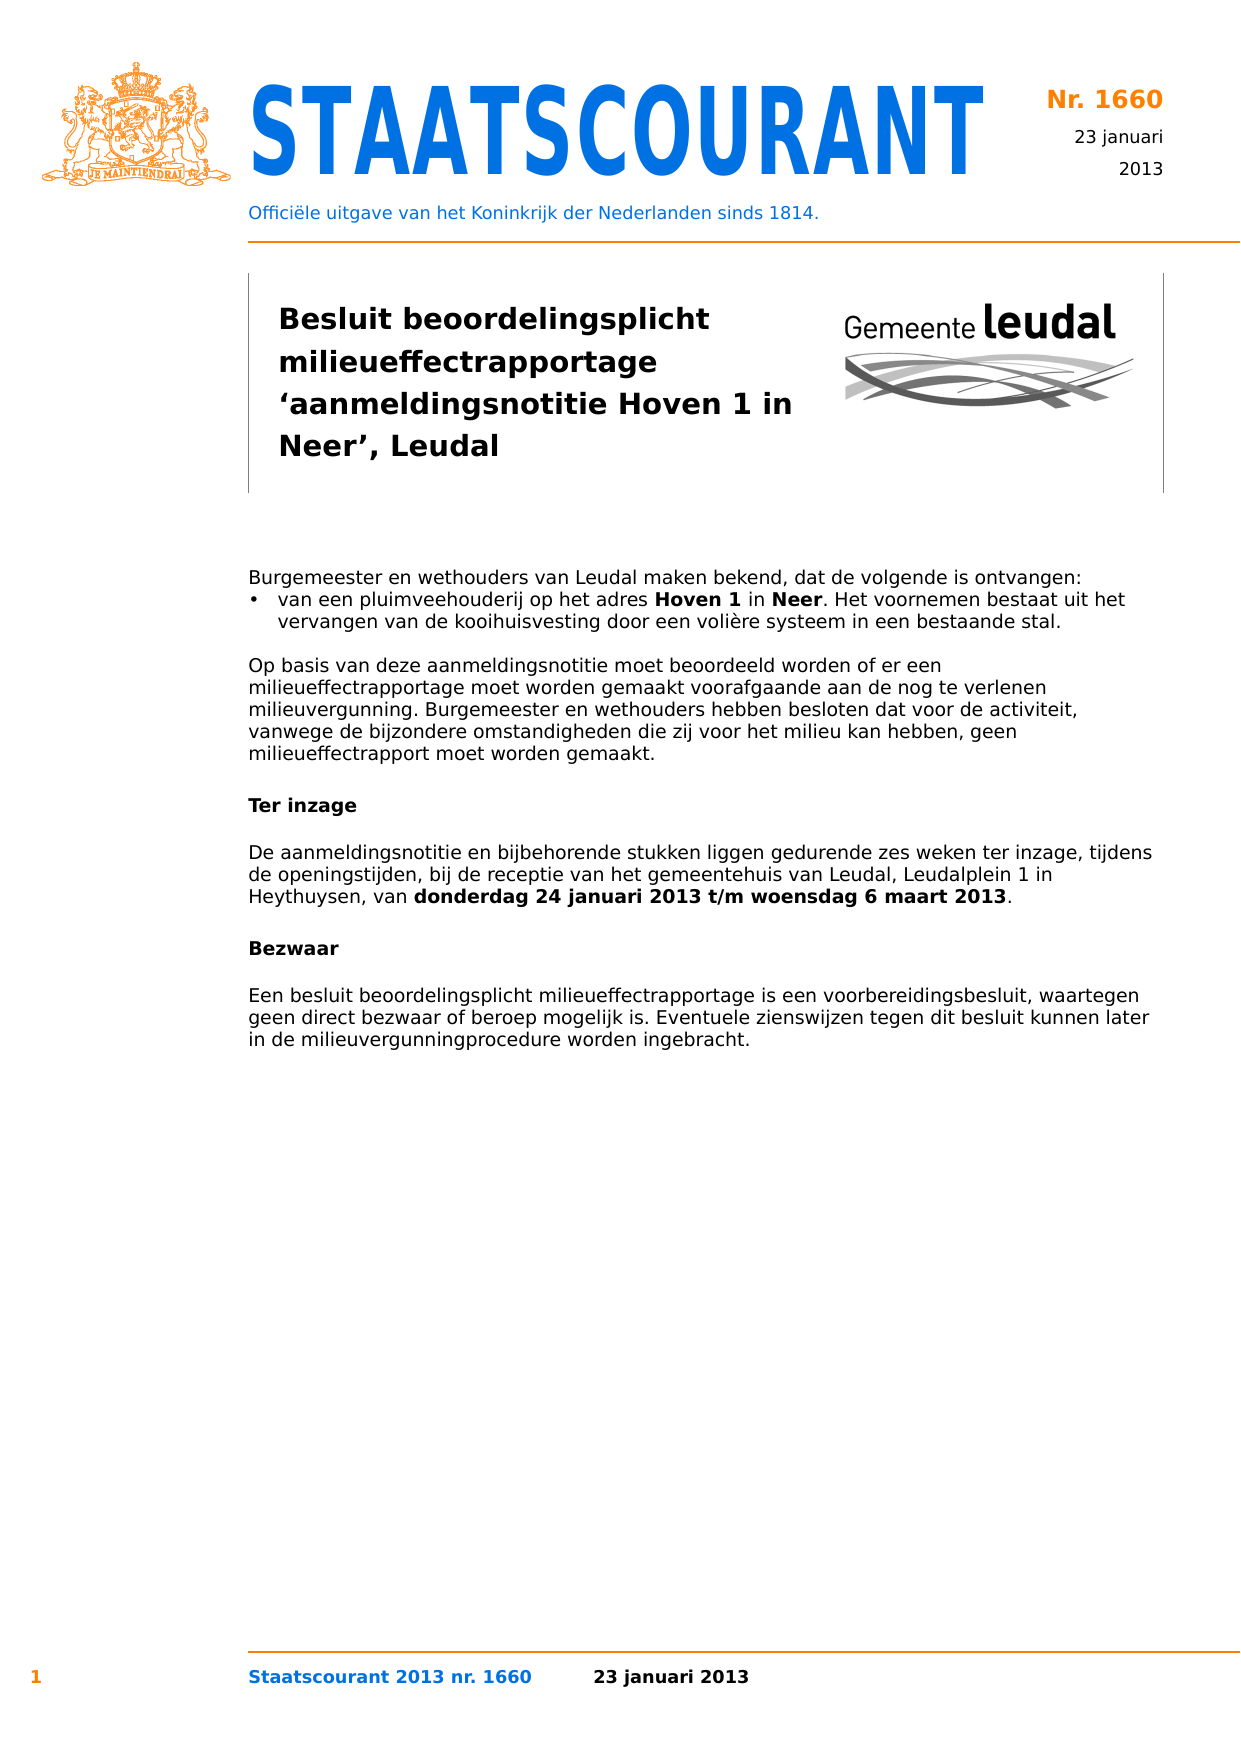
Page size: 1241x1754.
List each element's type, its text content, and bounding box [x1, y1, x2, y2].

table_cell 2013 [998, 153, 1240, 203]
text De aanmeldingsnotitie en bijbehorende stukken liggen gedurende zes weken ter inzage, tijdens de openingstijden, bij de receptie van het gemeentehuis van Leudal, Leudalplein 1 in Heythuysen, van donderdag 24 januari 2013 t/m woensdag 6 maart 2013. [248, 842, 1163, 908]
table_header [25, 62, 248, 241]
text • van een pluimveehouderij op het adres Hoven 1 in Neer. Het voornemen bestaat uit het vervangen van de kooihuisvesting door een volière systeem in een bestaande stal. [248, 589, 1163, 633]
picture [41, 62, 231, 186]
subtitle Ter inzage [248, 795, 1163, 817]
subtitle Besluit beoordelingsplicht milieueffectrapportage ‘aanmeldingsnotitie Hoven 1 in Neer’, Leudal [249, 273, 1163, 493]
text Burgemeester en wethouders van Leudal maken bekend, dat de volgende is ontvangen: [248, 567, 1163, 589]
table_cell Officiële uitgave van het Koninkrijk der Nederlanden sinds 1814. [248, 203, 1240, 241]
text Een besluit beoordelingsplicht milieueffectrapportage is een voorbereidingsbesluit, waartegen geen direct bezwaar of beroep mogelijk is. Eventuele zienswijzen tegen dit besluit kunnen later in de milieuvergunningprocedure worden ingebracht. [248, 985, 1163, 1051]
picture [844, 302, 1134, 409]
table_cell 23 januari [998, 121, 1240, 153]
table_header Nr. 1660 [998, 62, 1240, 121]
table_header STAATSCOURANT [248, 62, 998, 203]
text Op basis van deze aanmeldingsnotitie moet beoordeeld worden of er een milieueffectrapportage moet worden gemaakt voorafgaande aan de nog te verlenen milieuvergunning. Burgemeester en wethouders hebben besloten dat voor de activiteit, vanwege de bijzondere omstandigheden die zij voor het milieu kan hebben, geen milieueffectrapport moet worden gemaakt. [248, 655, 1163, 765]
subtitle Bezwaar [248, 938, 1163, 960]
